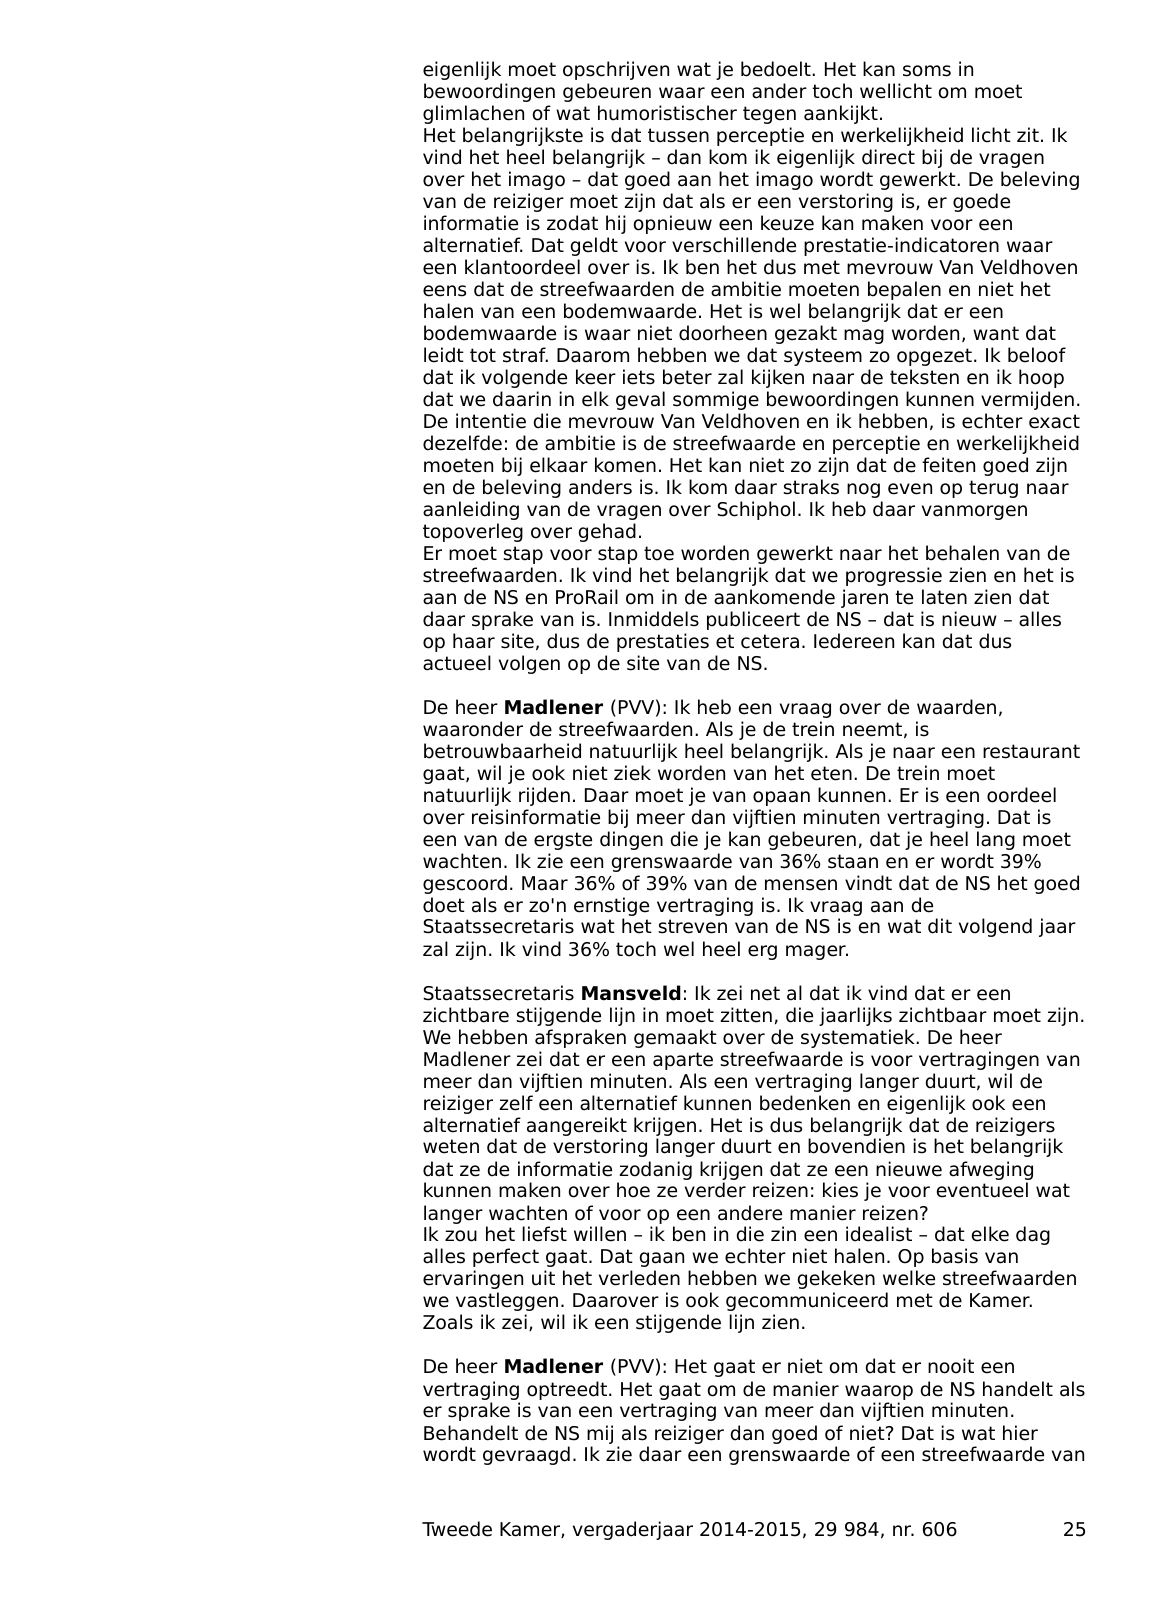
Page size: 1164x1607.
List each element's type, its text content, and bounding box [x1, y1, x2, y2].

text De heer Madlener (PVV): Het gaat er niet om dat er nooit een vertraging optreedt. Het gaat om de manier waarop de NS handelt als er sprake is van een vertraging van meer dan vijftien minuten. Behandelt de NS mij als reiziger dan goed of niet? Dat is wat hier wordt gevraagd. Ik zie daar een grenswaarde of een streefwaarde van [422, 1356, 1087, 1466]
text Staatssecretaris Mansveld: Ik zei net al dat ik vind dat er een zichtbare stijgende lijn in moet zitten, die jaarlijks zichtbaar moet zijn. We hebben afspraken gemaakt over de systematiek. De heer Madlener zei dat er een aparte streefwaarde is voor vertragingen van meer dan vijftien minuten. Als een vertraging langer duurt, wil de reiziger zelf een alternatief kunnen bedenken en eigenlijk ook een alternatief aangereikt krijgen. Het is dus belangrijk dat de reizigers weten dat de verstoring langer duurt en bovendien is het belangrijk dat ze de informatie zodanig krijgen dat ze een nieuwe afweging kunnen maken over hoe ze verder reizen: kies je voor eventueel wat langer wachten of voor op een andere manier reizen? [422, 983, 1087, 1224]
text Er moet stap voor stap toe worden gewerkt naar het behalen van de streefwaarden. Ik vind het belangrijk dat we progressie zien en het is aan de NS en ProRail om in de aankomende jaren te laten zien dat daar sprake van is. Inmiddels publiceert de NS – dat is nieuw – alles op haar site, dus de prestaties et cetera. Iedereen kan dat dus actueel volgen op de site van de NS. [422, 543, 1087, 674]
text eigenlijk moet opschrijven wat je bedoelt. Het kan soms in bewoordingen gebeuren waar een ander toch wellicht om moet glimlachen of wat humoristischer tegen aankijkt. [422, 59, 1087, 125]
text Het belangrijkste is dat tussen perceptie en werkelijkheid licht zit. Ik vind het heel belangrijk – dan kom ik eigenlijk direct bij de vragen over het imago – dat goed aan het imago wordt gewerkt. De beleving van de reiziger moet zijn dat als er een verstoring is, er goede informatie is zodat hij opnieuw een keuze kan maken voor een alternatief. Dat geldt voor verschillende prestatie-indicatoren waar een klantoordeel over is. Ik ben het dus met mevrouw Van Veldhoven eens dat de streefwaarden de ambitie moeten bepalen en niet het halen van een bodemwaarde. Het is wel belangrijk dat er een bodemwaarde is waar niet doorheen gezakt mag worden, want dat leidt tot straf. Daarom hebben we dat systeem zo opgezet. Ik beloof dat ik volgende keer iets beter zal kijken naar de teksten en ik hoop dat we daarin in elk geval sommige bewoordingen kunnen vermijden. De intentie die mevrouw Van Veldhoven en ik hebben, is echter exact dezelfde: de ambitie is de streefwaarde en perceptie en werkelijkheid moeten bij elkaar komen. Het kan niet zo zijn dat de feiten goed zijn en de beleving anders is. Ik kom daar straks nog even op terug naar aanleiding van de vragen over Schiphol. Ik heb daar vanmorgen topoverleg over gehad. [422, 125, 1087, 543]
text Ik zou het liefst willen – ik ben in die zin een idealist – dat elke dag alles perfect gaat. Dat gaan we echter niet halen. Op basis van ervaringen uit het verleden hebben we gekeken welke streefwaarden we vastleggen. Daarover is ook gecommuniceerd met de Kamer. Zoals ik zei, wil ik een stijgende lijn zien. [422, 1224, 1087, 1334]
text De heer Madlener (PVV): Ik heb een vraag over de waarden, waaronder de streefwaarden. Als je de trein neemt, is betrouwbaarheid natuurlijk heel belangrijk. Als je naar een restaurant gaat, wil je ook niet ziek worden van het eten. De trein moet natuurlijk rijden. Daar moet je van opaan kunnen. Er is een oordeel over reisinformatie bij meer dan vijftien minuten vertraging. Dat is een van de ergste dingen die je kan gebeuren, dat je heel lang moet wachten. Ik zie een grenswaarde van 36% staan en er wordt 39% gescoord. Maar 36% of 39% van de mensen vindt dat de NS het goed doet als er zo'n ernstige vertraging is. Ik vraag aan de Staatssecretaris wat het streven van de NS is en wat dit volgend jaar zal zijn. Ik vind 36% toch wel heel erg mager. [422, 697, 1087, 960]
